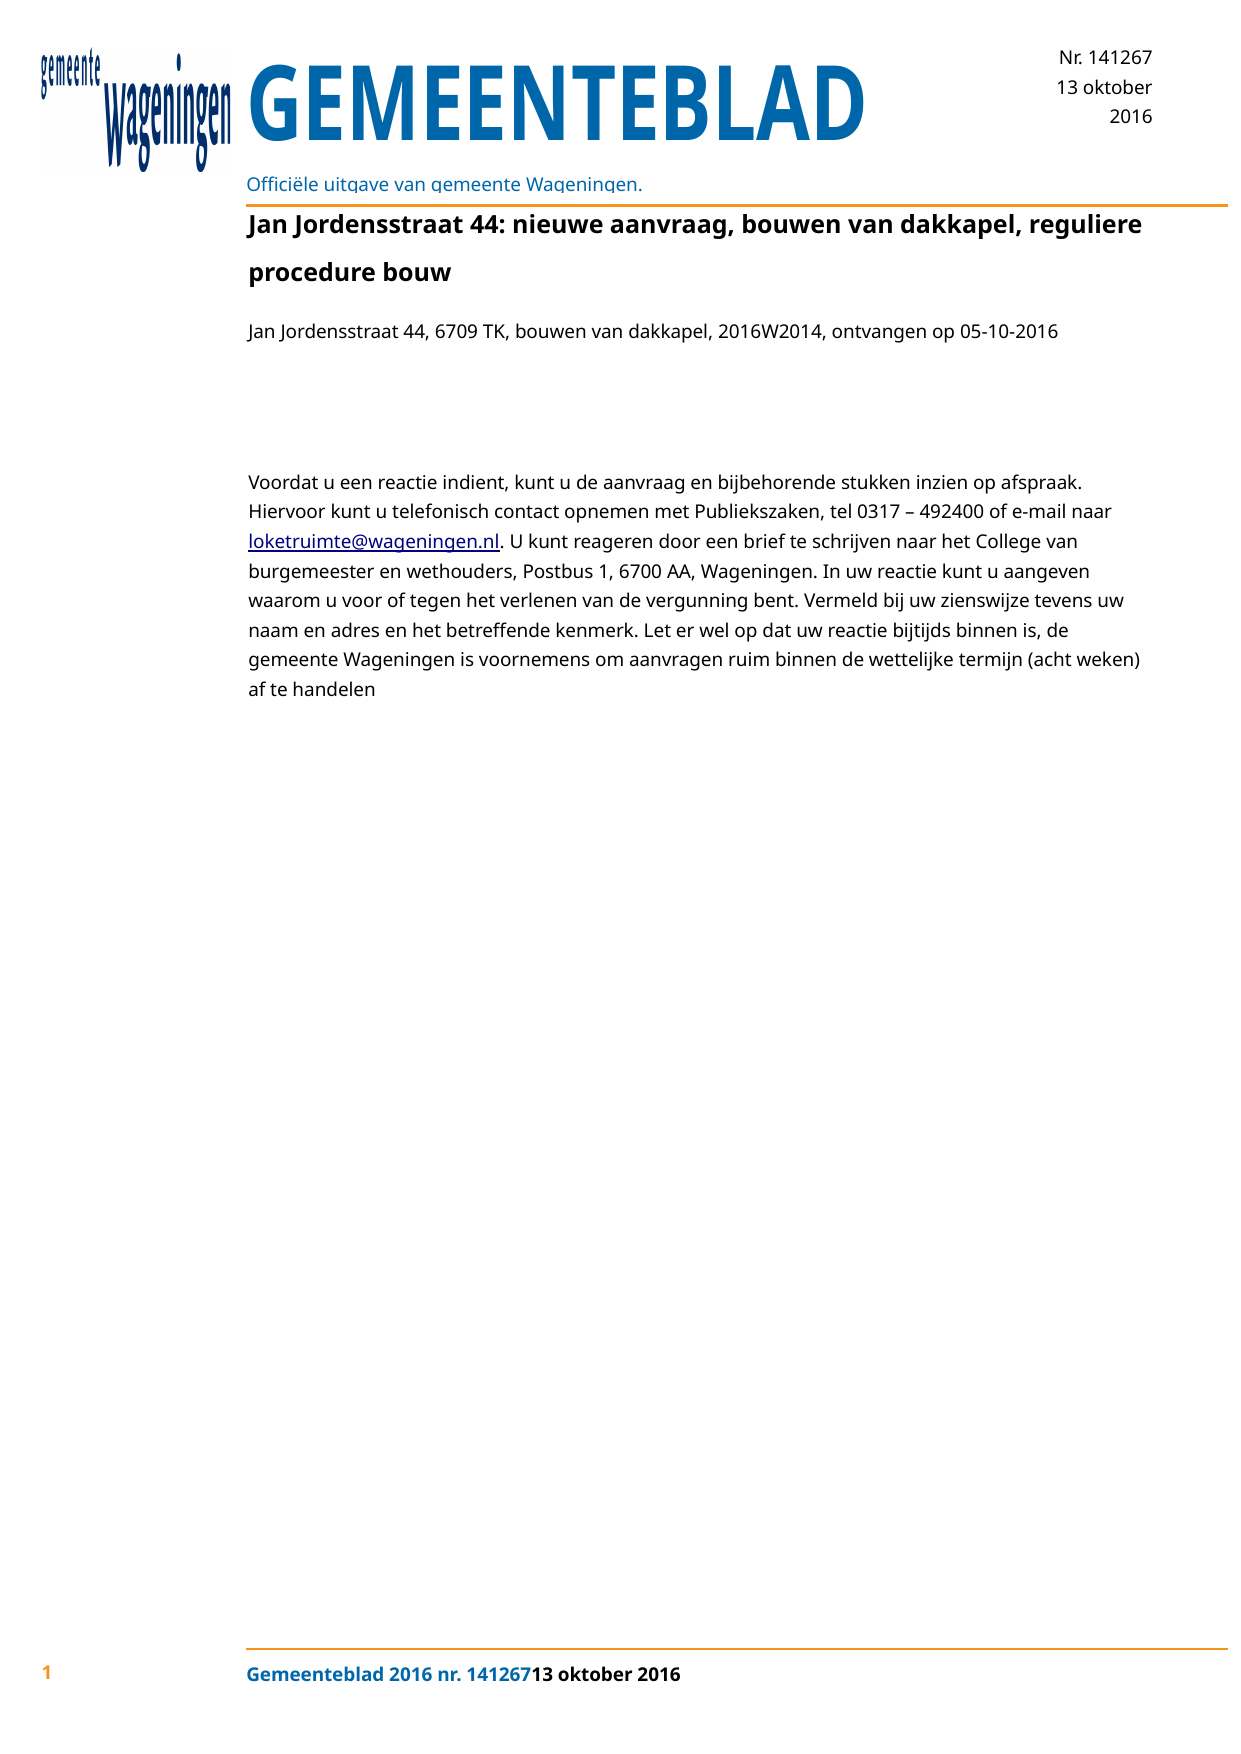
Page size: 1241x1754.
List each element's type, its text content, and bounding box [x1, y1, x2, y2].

picture [41, 47, 231, 172]
text Jan Jordensstraat 44, 6709 TK, bouwen van dakkapel, 2016W2014, ontvangen op 05-10-2016 [248, 318, 1152, 344]
text Voordat u een reactie indient, kunt u de aanvraag en bijbehorende stukken inzien op afspraak. Hiervoor kunt u telefonisch contact opnemen met Publiekszaken, tel 0317 – 492400 of e-mail naar loketruimte@wageningen.nl. U kunt reageren door een brief te schrijven naar het College van burgemeester en wethouders, Postbus 1, 6700 AA, Wageningen. In uw reactie kunt u aangeven waarom u voor of tegen het verlenen van de vergunning bent. Vermeld bij uw zienswijze tevens uw naam en adres en het betreffende kenmerk. Let er wel op dat uw reactie bijtijds binnen is, de gemeente Wageningen is voornemens om aanvragen ruim binnen de wettelijke termijn (acht weken) af te handelen [248, 469, 1152, 702]
text Jan Jordensstraat 44: nieuwe aanvraag, bouwen van dakkapel, reguliere procedure bouw [248, 207, 1152, 288]
